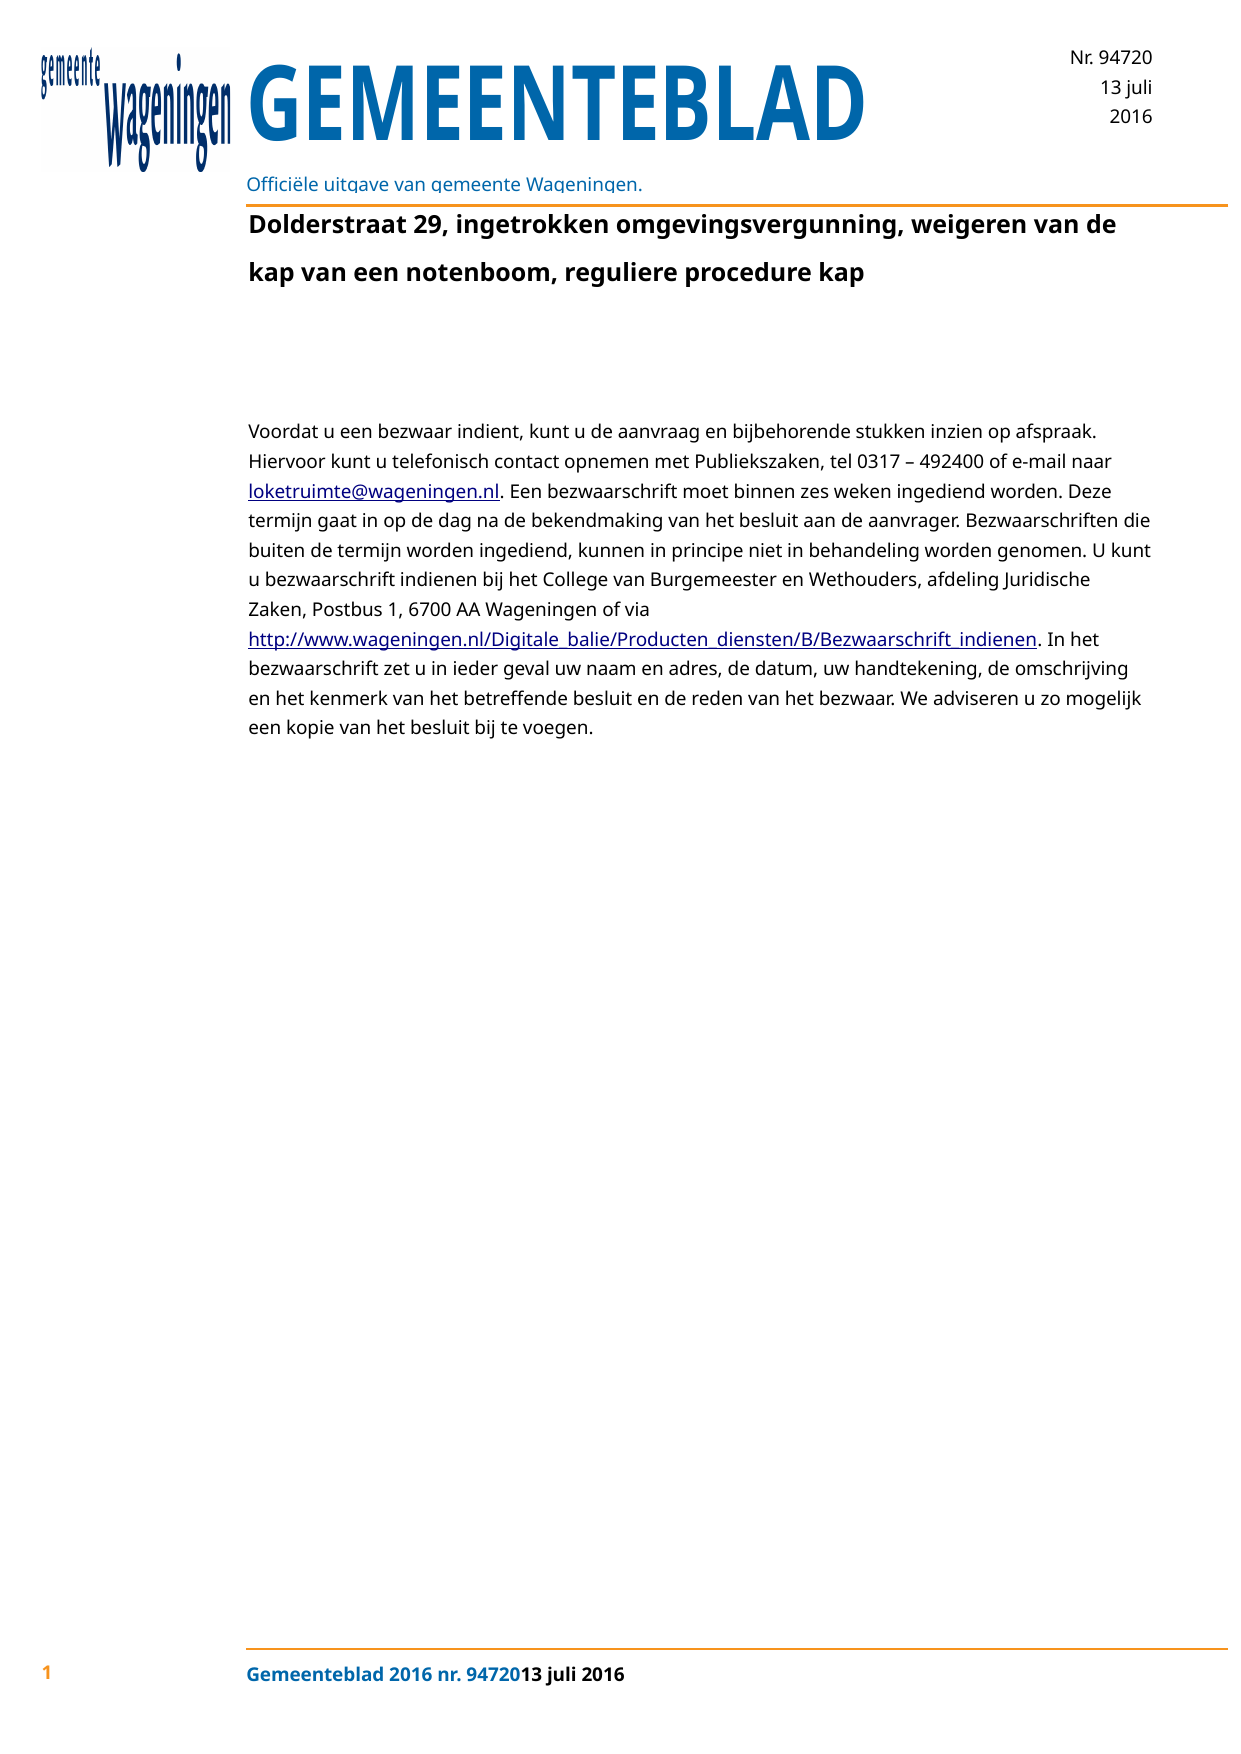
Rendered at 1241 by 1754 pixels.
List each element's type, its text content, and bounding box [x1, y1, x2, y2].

text Dolderstraat 29, ingetrokken omgevingsvergunning, weigeren van de kap van een notenboom, reguliere procedure kap [248, 207, 1152, 288]
text Voordat u een bezwaar indient, kunt u de aanvraag en bijbehorende stukken inzien op afspraak. Hiervoor kunt u telefonisch contact opnemen met Publiekszaken, tel 0317 – 492400 of e-mail naar loketruimte@wageningen.nl. Een bezwaarschrift moet binnen zes weken ingediend worden. Deze termijn gaat in op de dag na de bekendmaking van het besluit aan de aanvrager. Bezwaarschriften die buiten de termijn worden ingediend, kunnen in principe niet in behandeling worden genomen. U kunt u bezwaarschrift indienen bij het College van Burgemeester en Wethouders, afdeling Juridische Zaken, Postbus 1, 6700 AA Wageningen of via http://www.wageningen.nl/Digitale_balie/Producten_diensten/B/Bezwaarschrift_indienen. In het bezwaarschrift zet u in ieder geval uw naam en adres, de datum, uw handtekening, de omschrijving en het kenmerk van het betreffende besluit en de reden van het bezwaar. We adviseren u zo mogelijk een kopie van het besluit bij te voegen. [248, 419, 1152, 740]
picture [41, 47, 231, 172]
